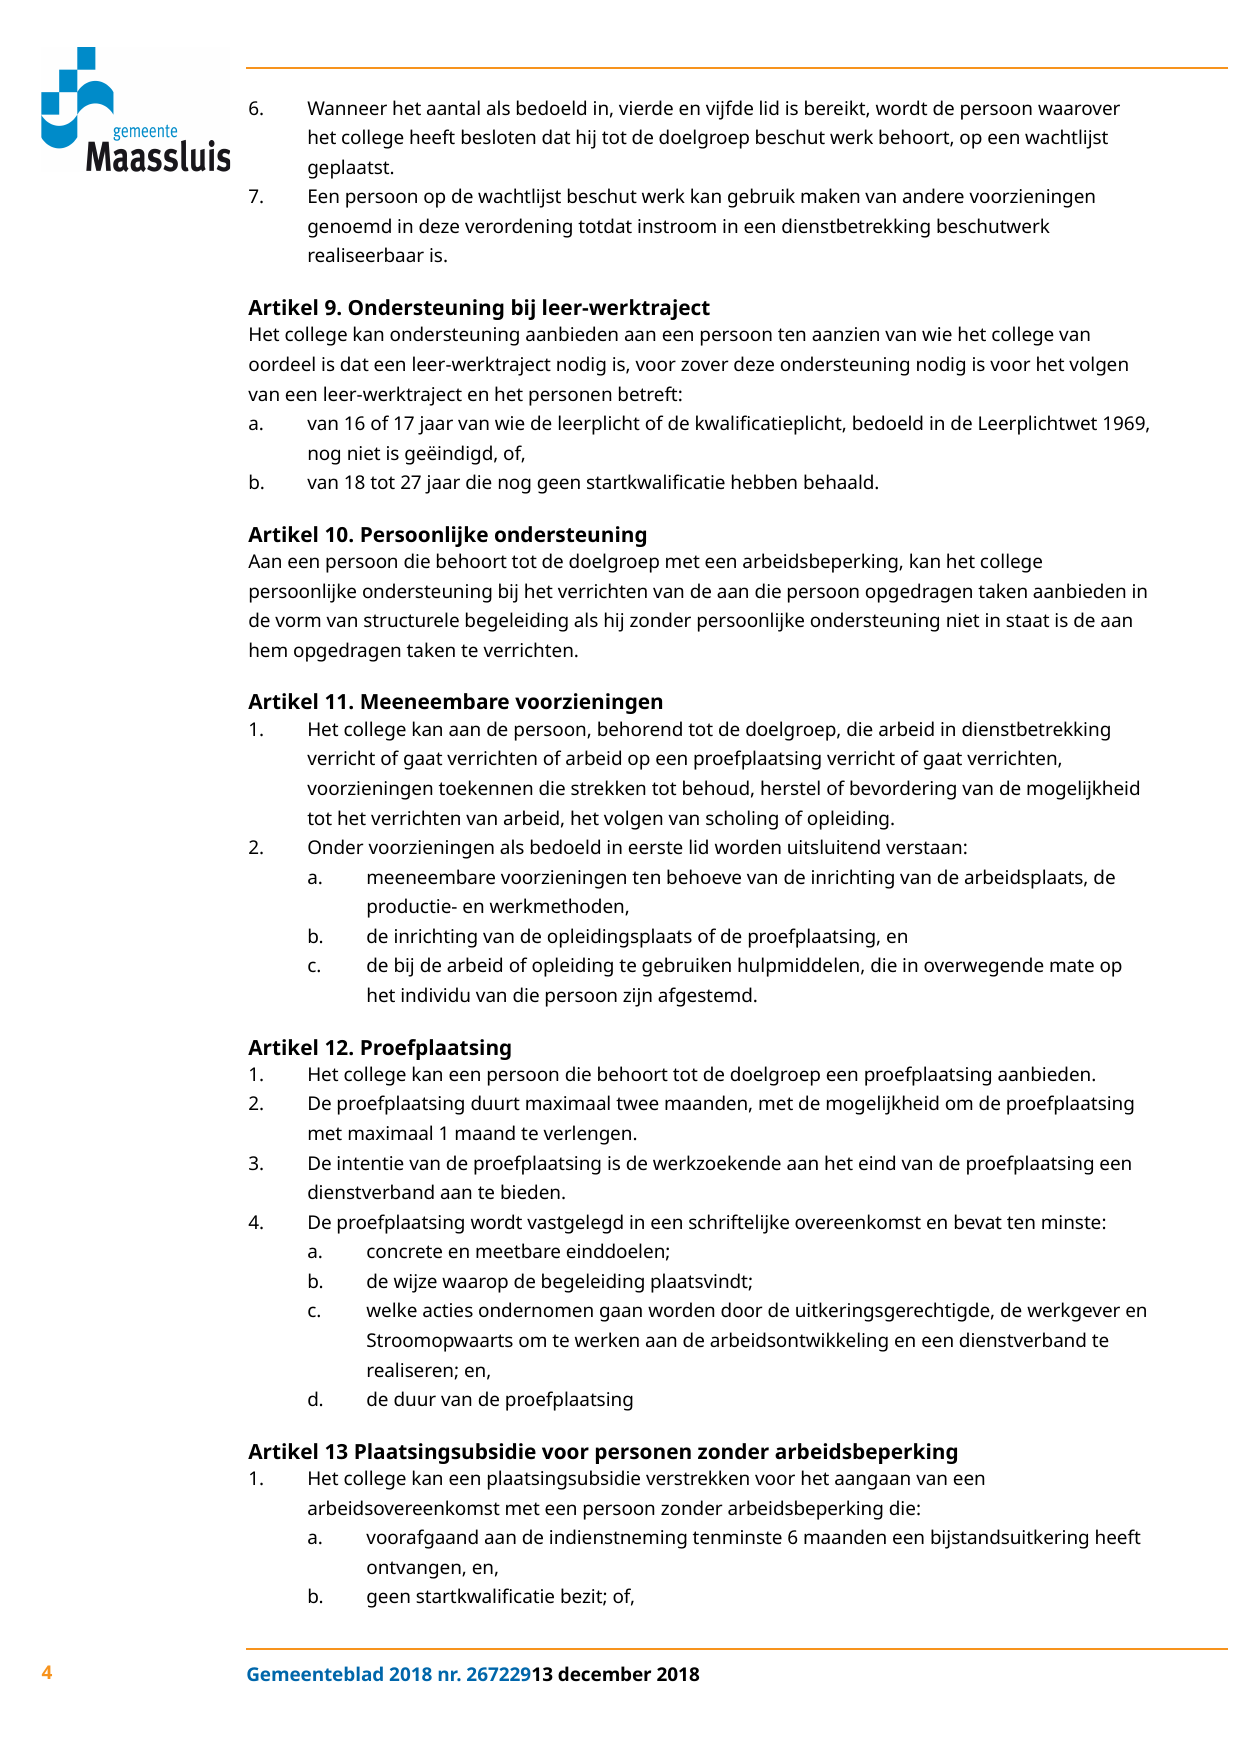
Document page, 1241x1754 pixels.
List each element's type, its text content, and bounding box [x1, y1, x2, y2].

text Aan een persoon die behoort tot de doelgroep met een arbeidsbeperking, kan het college persoonlijke ondersteuning bij het verrichten van de aan die persoon opgedragen taken aanbieden in de vorm van structurele begeleiding als hij zonder persoonlijke ondersteuning niet in staat is de aan hem opgedragen taken te verrichten. [248, 548, 1152, 663]
list van 18 tot 27 jaar die nog geen startkwalificatie hebben behaald. [248, 469, 1152, 495]
list geen startkwalificatie bezit; of, [307, 1584, 1152, 1609]
list voorafgaand aan de indienstneming tenminste 6 maanden een bijstandsuitkering heeft ontvangen, en, [307, 1524, 1152, 1580]
text Artikel 9. Ondersteuning bij leer-werktraject [248, 293, 1152, 322]
list de duur van de proefplaatsing [307, 1386, 1152, 1412]
list welke acties ondernomen gaan worden door de uitkeringsgerechtigde, de werkgever en Stroomopwaarts om te werken aan de arbeidsontwikkeling en een dienstverband te realiseren; en, [307, 1298, 1152, 1383]
list Het college kan aan de persoon, behorend tot de doelgroep, die arbeid in dienstbetrekking verricht of gaat verrichten of arbeid op een proefplaatsing verricht of gaat verrichten, voorzieningen toekennen die strekken tot behoud, herstel of bevordering van de mogelijkheid tot het verrichten van arbeid, het volgen van scholing of opleiding. [248, 716, 1152, 830]
list de wijze waarop de begeleiding plaatsvindt; [307, 1268, 1152, 1294]
text Het college kan ondersteuning aanbieden aan een persoon ten aanzien van wie het college van oordeel is dat een leer-werktraject nodig is, voor zover deze ondersteuning nodig is voor het volgen van een leer-werktraject en het personen betreft: [248, 322, 1152, 406]
text Artikel 13 Plaatsingsubsidie voor personen zonder arbeidsbeperking [248, 1437, 1152, 1465]
list van 16 of 17 jaar van wie de leerplicht of de kwalificatieplicht, bedoeld in de Leerplichtwet 1969, nog niet is geëindigd, of, [248, 410, 1152, 466]
list Onder voorzieningen als bedoeld in eerste lid worden uitsluitend verstaan: [248, 834, 1152, 860]
list Het college kan een plaatsingsubsidie verstrekken voor het aangaan van een arbeidsovereenkomst met een persoon zonder arbeidsbeperking die: [248, 1465, 1152, 1521]
list De proefplaatsing wordt vastgelegd in een schriftelijke overeenkomst en bevat ten minste: [248, 1209, 1152, 1235]
list meeneembare voorzieningen ten behoeve van de inrichting van de arbeidsplaats, de productie- en werkmethoden, [307, 864, 1152, 919]
list de inrichting van de opleidingsplaats of de proefplaatsing, en [307, 923, 1152, 949]
text Artikel 12. Proefplaatsing [248, 1033, 1152, 1061]
list De proefplaatsing duurt maximaal twee maanden, met de mogelijkheid om de proefplaatsing met maximaal 1 maand te verlengen. [248, 1091, 1152, 1146]
text Artikel 11. Meeneembare voorzieningen [248, 687, 1152, 716]
picture [41, 47, 231, 172]
list de bij de arbeid of opleiding te gebruiken hulpmiddelen, die in overwegende mate op het individu van die persoon zijn afgestemd. [307, 953, 1152, 1008]
picture [41, 47, 77, 92]
list concrete en meetbare einddoelen; [307, 1238, 1152, 1264]
list Wanneer het aantal als bedoeld in, vierde en vijfde lid is bereikt, wordt de persoon waarover het college heeft besloten dat hij tot de doelgroep beschut werk behoort, op een wachtlijst geplaatst. [248, 95, 1152, 180]
list Het college kan een persoon die behoort tot de doelgroep een proefplaatsing aanbieden. [248, 1061, 1152, 1087]
text Artikel 10. Persoonlijke ondersteuning [248, 520, 1152, 548]
list Een persoon op de wachtlijst beschut werk kan gebruik maken van andere voorzieningen genoemd in deze verordening totdat instroom in een dienstbetrekking beschutwerk realiseerbaar is. [248, 183, 1152, 268]
list De intentie van de proefplaatsing is de werkzoekende aan het eind van de proefplaatsing een dienstverband aan te bieden. [248, 1150, 1152, 1205]
